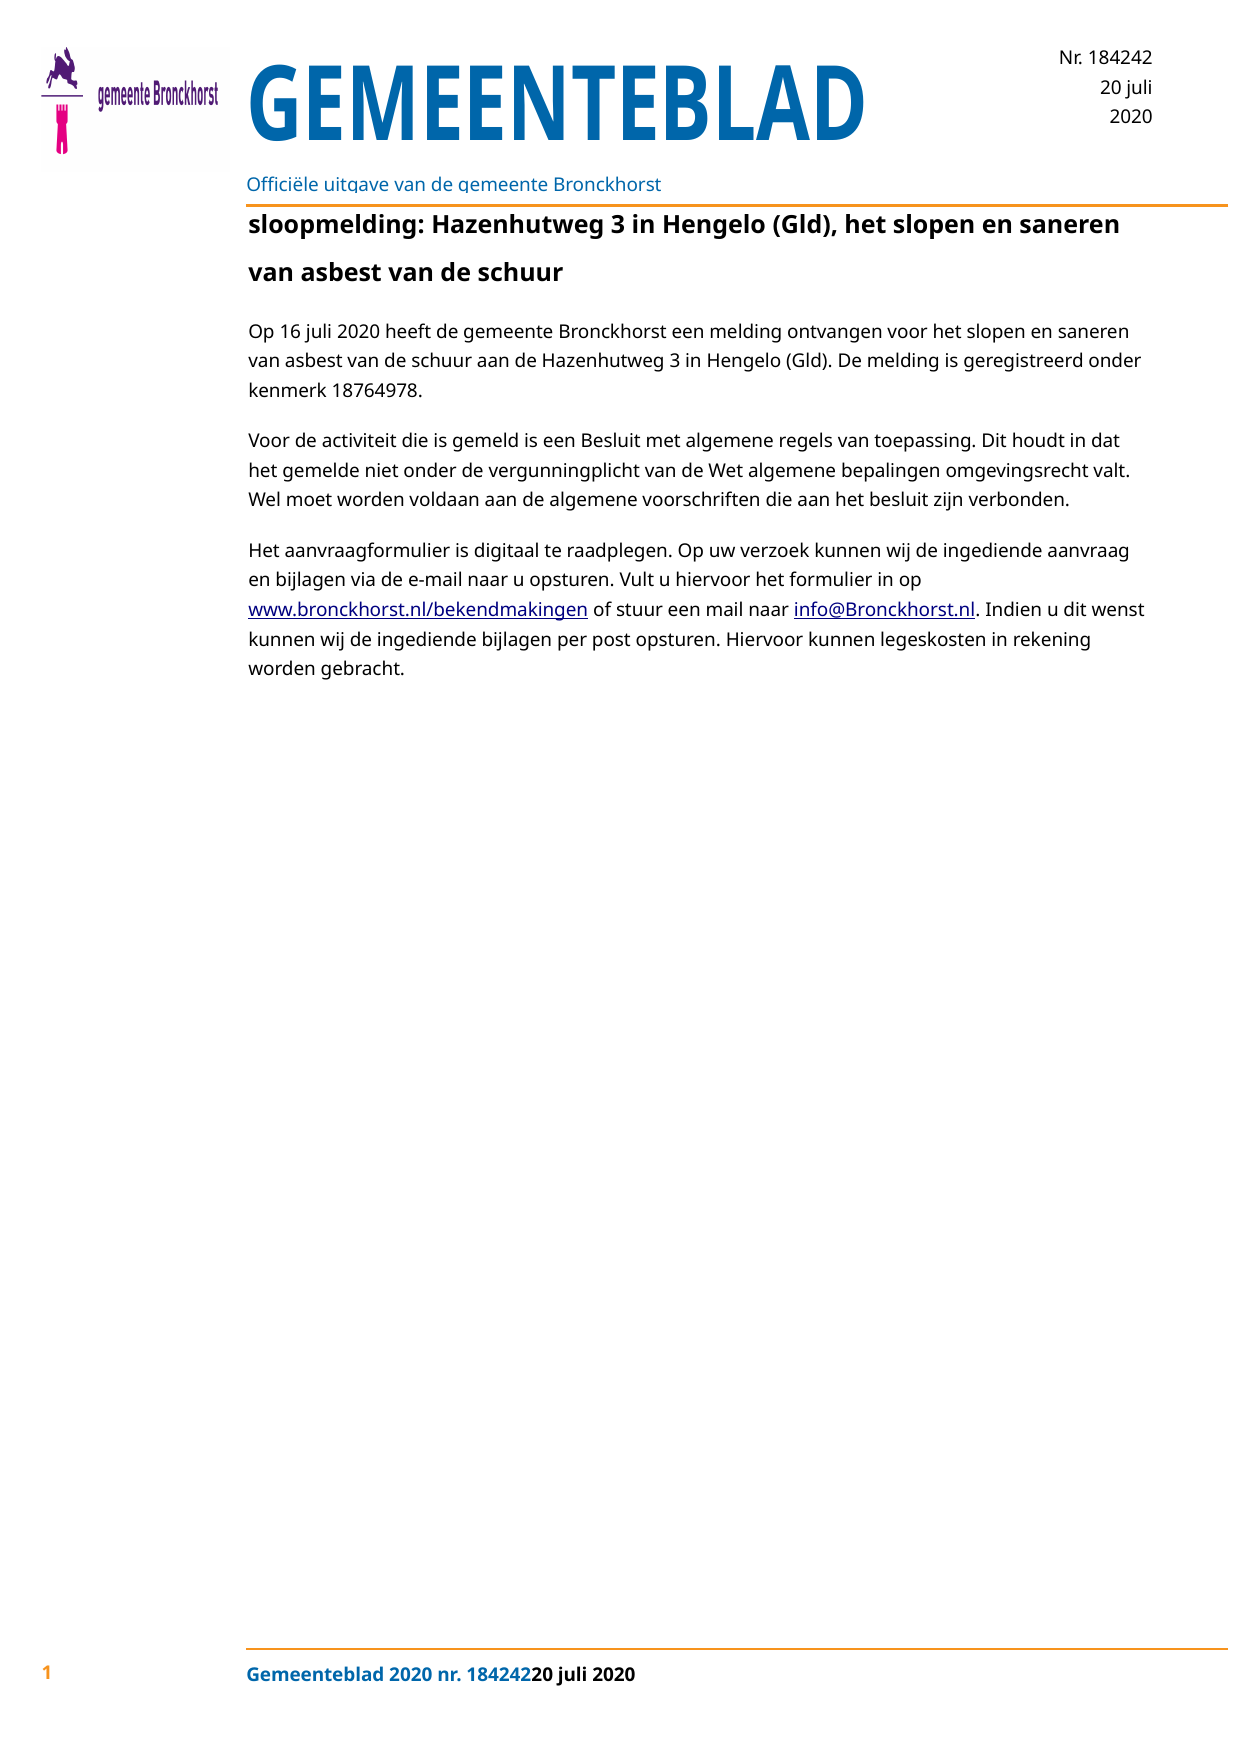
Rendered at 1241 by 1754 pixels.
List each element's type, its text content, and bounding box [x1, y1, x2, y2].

text Het aanvraagformulier is digitaal te raadplegen. Op uw verzoek kunnen wij de ingediende aanvraag en bijlagen via de e-mail naar u opsturen. Vult u hiervoor het formulier in op www.bronckhorst.nl/bekendmakingen of stuur een mail naar info@Bronckhorst.nl. Indien u dit wenst kunnen wij de ingediende bijlagen per post opsturen. Hiervoor kunnen legeskosten in rekening worden gebracht. [248, 537, 1152, 681]
text sloopmelding: Hazenhutweg 3 in Hengelo (Gld), het slopen en saneren van asbest van de schuur [248, 207, 1152, 288]
text Op 16 juli 2020 heeft de gemeente Bronckhorst een melding ontvangen voor het slopen en saneren van asbest van de schuur aan de Hazenhutweg 3 in Hengelo (Gld). De melding is geregistreerd onder kenmerk 18764978. [248, 318, 1152, 403]
picture [41, 47, 231, 172]
text Voor de activiteit die is gemeld is een Besluit met algemene regels van toepassing. Dit houdt in dat het gemelde niet onder de vergunningplicht van de Wet algemene bepalingen omgevingsrecht valt. Wel moet worden voldaan aan de algemene voorschriften die aan het besluit zijn verbonden. [248, 427, 1152, 512]
